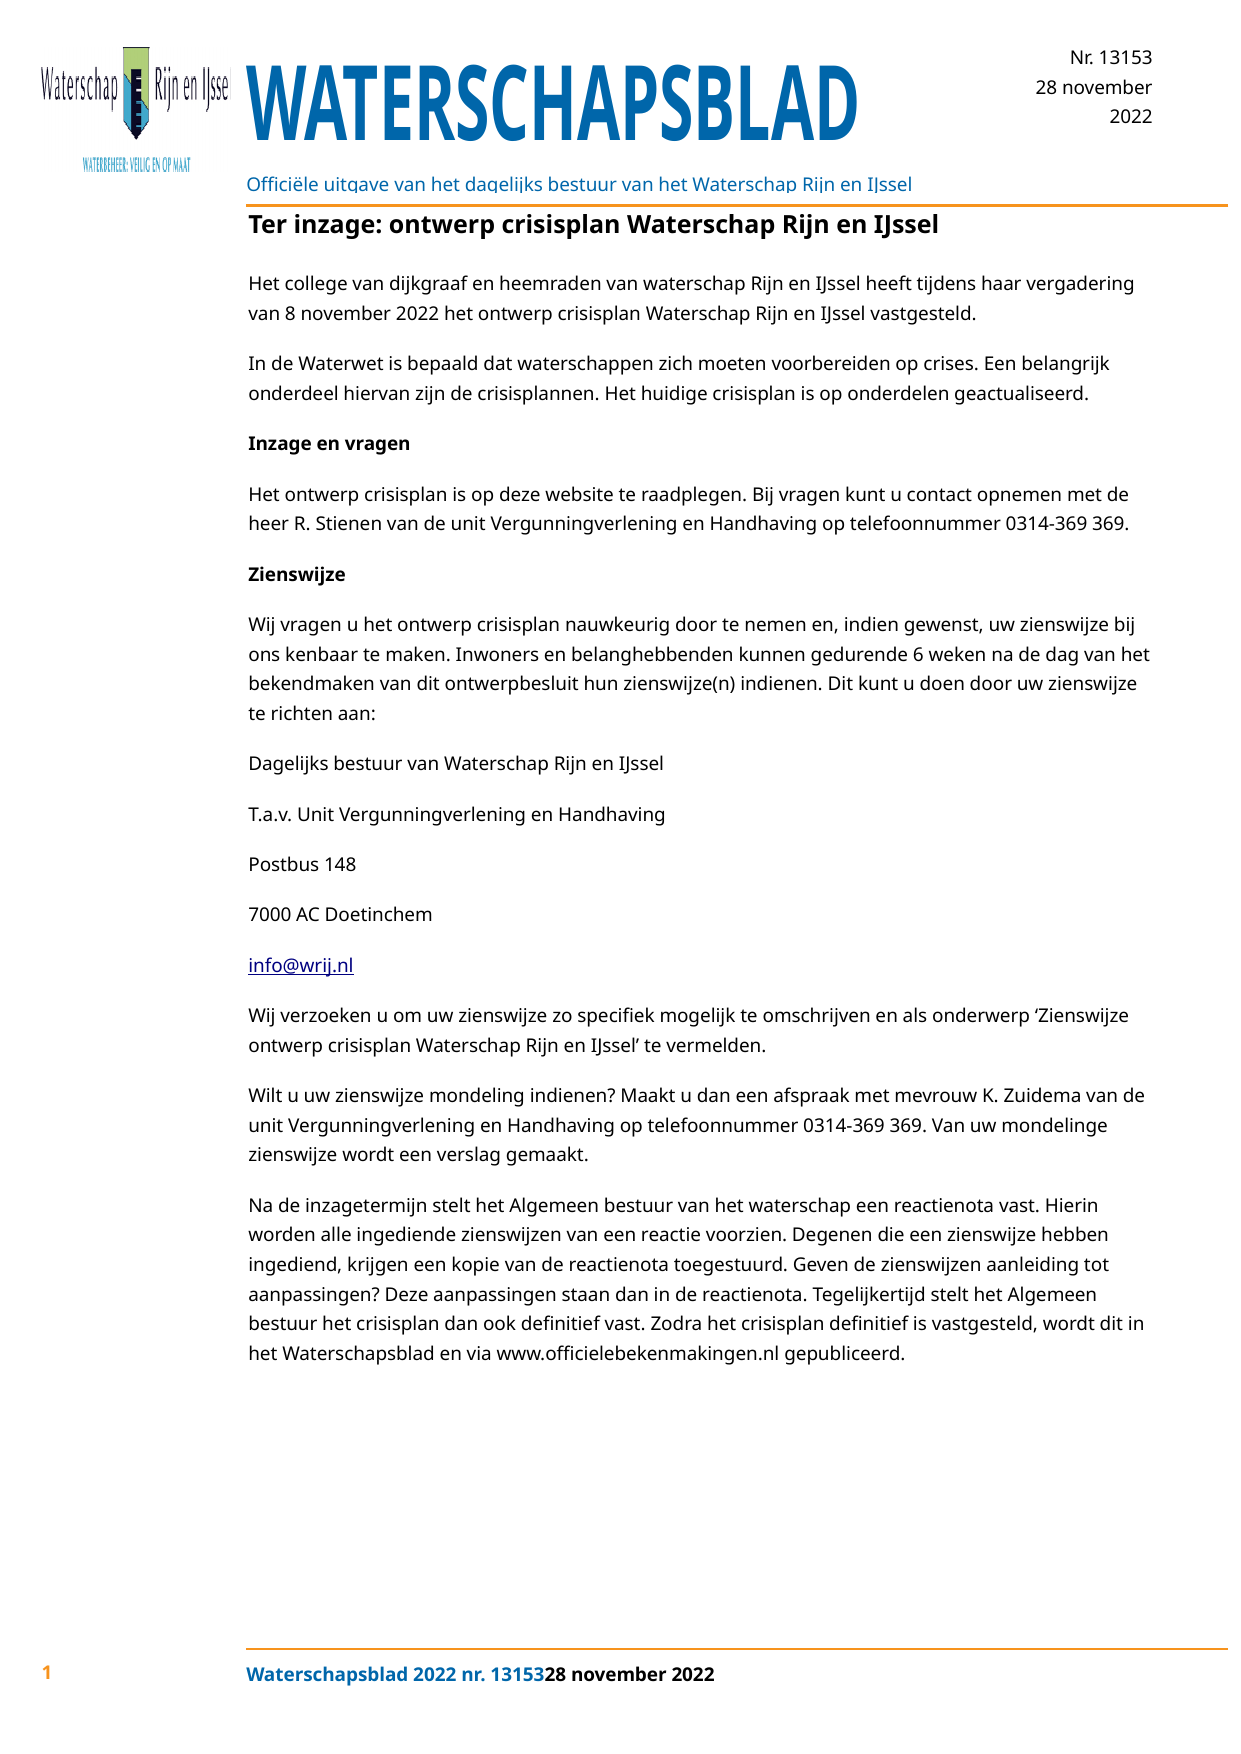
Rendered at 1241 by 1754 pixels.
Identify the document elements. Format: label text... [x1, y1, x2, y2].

text Wij verzoeken u om uw zienswijze zo specifiek mogelijk te omschrijven en als onderwerp ‘Zienswijze ontwerp crisisplan Waterschap Rijn en IJssel’ te vermelden. [248, 1002, 1152, 1058]
text Dagelijks bestuur van Waterschap Rijn en IJssel [248, 750, 1152, 776]
picture [41, 47, 231, 172]
text info@wrij.nl [248, 952, 1152, 978]
text Het ontwerp crisisplan is op deze website te raadplegen. Bij vragen kunt u contact opnemen met de heer R. Stienen van de unit Vergunningverlening en Handhaving op telefoonnummer 0314-369 369. [248, 481, 1152, 536]
text Wij vragen u het ontwerp crisisplan nauwkeurig door te nemen en, indien gewenst, uw zienswijze bij ons kenbaar te maken. Inwoners en belanghebbenden kunnen gedurende 6 weken na de dag van het bekendmaken van dit ontwerpbesluit hun zienswijze(n) indienen. Dit kunt u doen door uw zienswijze te richten aan: [248, 611, 1152, 726]
text Wilt u uw zienswijze mondeling indienen? Maakt u dan een afspraak met mevrouw K. Zuidema van de unit Vergunningverlening en Handhaving op telefoonnummer 0314-369 369. Van uw mondelinge zienswijze wordt een verslag gemaakt. [248, 1082, 1152, 1167]
text Postbus 148 [248, 851, 1152, 877]
text T.a.v. Unit Vergunningverlening en Handhaving [248, 801, 1152, 826]
text 7000 AC Doetinchem [248, 902, 1152, 927]
text Na de inzagetermijn stelt het Algemeen bestuur van het waterschap een reactienota vast. Hierin worden alle ingediende zienswijzen van een reactie voorzien. Degenen die een zienswijze hebben ingediend, krijgen een kopie van de reactienota toegestuurd. Geven de zienswijzen aanleiding tot aanpassingen? Deze aanpassingen staan dan in de reactienota. Tegelijkertijd stelt het Algemeen bestuur het crisisplan dan ook definitief vast. Zodra het crisisplan definitief is vastgesteld, wordt dit in het Waterschapsblad en via www.officielebekenmakingen.nl gepubliceerd. [248, 1192, 1152, 1366]
text Ter inzage: ontwerp crisisplan Waterschap Rijn en IJssel [248, 207, 1152, 241]
text Inzage en vragen [248, 430, 1152, 456]
text Zienswijze [248, 561, 1152, 586]
text In de Waterwet is bepaald dat waterschappen zich moeten voorbereiden op crises. Een belangrijk onderdeel hiervan zijn de crisisplannen. Het huidige crisisplan is op onderdelen geactualiseerd. [248, 350, 1152, 406]
text Het college van dijkgraaf en heemraden van waterschap Rijn en IJssel heeft tijdens haar vergadering van 8 november 2022 het ontwerp crisisplan Waterschap Rijn en IJssel vastgesteld. [248, 270, 1152, 326]
